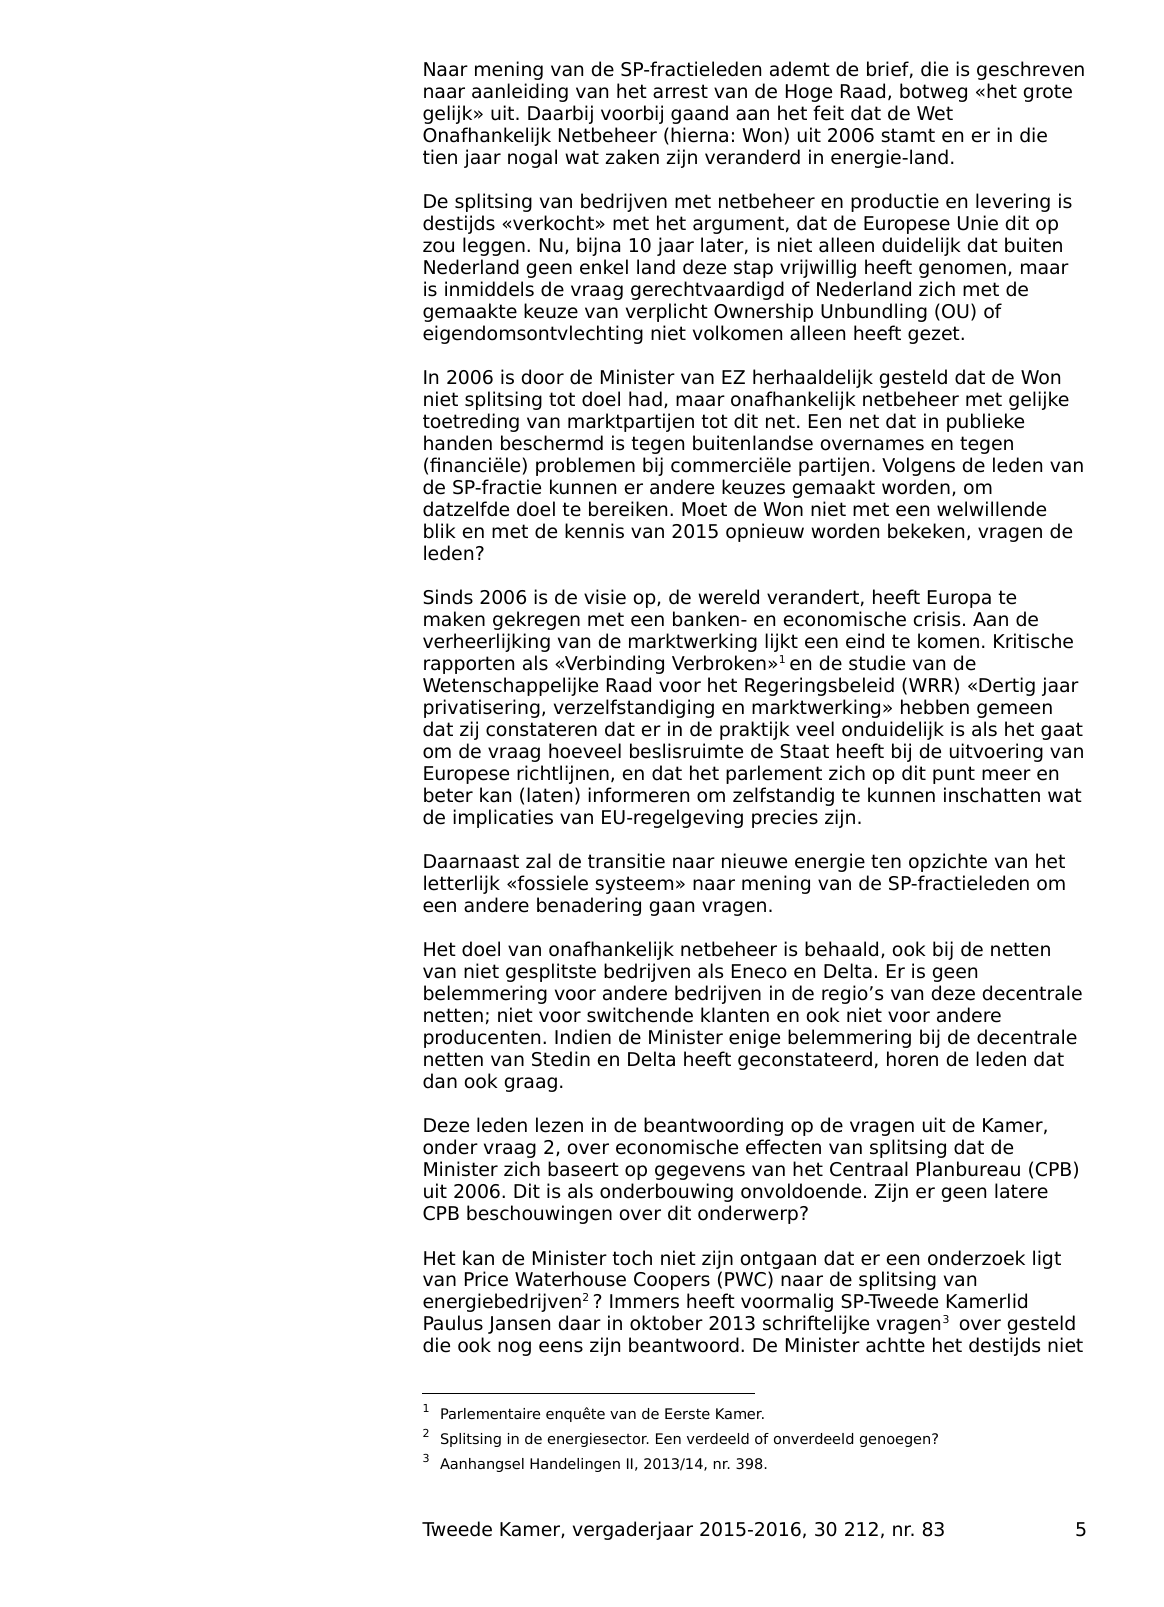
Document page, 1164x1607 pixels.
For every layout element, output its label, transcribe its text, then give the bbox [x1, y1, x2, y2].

text Het doel van onafhankelijk netbeheer is behaald, ook bij de netten van niet gesplitste bedrijven als Eneco en Delta. Er is geen belemmering voor andere bedrijven in de regio’s van deze decentrale netten; niet voor switchende klanten en ook niet voor andere producenten. Indien de Minister enige belemmering bij de decentrale netten van Stedin en Delta heeft geconstateerd, horen de leden dat dan ook graag. [422, 939, 1087, 1093]
text Parlementaire enquête van de Eerste Kamer. [422, 1402, 1087, 1424]
text Daarnaast zal de transitie naar nieuwe energie ten opzichte van het letterlijk «fossiele systeem» naar mening van de SP-fractieleden om een andere benadering gaan vragen. [422, 851, 1087, 917]
text In 2006 is door de Minister van EZ herhaaldelijk gesteld dat de Won niet splitsing tot doel had, maar onafhankelijk netbeheer met gelijke toetreding van marktpartijen tot dit net. Een net dat in publieke handen beschermd is tegen buitenlandse overnames en tegen (financiële) problemen bij commerciële partijen. Volgens de leden van de SP-fractie kunnen er andere keuzes gemaakt worden, om datzelfde doel te bereiken. Moet de Won niet met een welwillende blik en met de kennis van 2015 opnieuw worden bekeken, vragen de leden? [422, 367, 1087, 565]
text Sinds 2006 is de visie op, de wereld verandert, heeft Europa te maken gekregen met een banken- en economische crisis. Aan de verheerlijking van de marktwerking lijkt een eind te komen. Kritische rapporten als «Verbinding Verbroken»en de studie van de Wetenschappelijke Raad voor het Regeringsbeleid (WRR) «Dertig jaar privatisering, verzelfstandiging en marktwerking» hebben gemeen dat zij constateren dat er in de praktijk veel onduidelijk is als het gaat om de vraag hoeveel beslisruimte de Staat heeft bij de uitvoering van Europese richtlijnen, en dat het parlement zich op dit punt meer en beter kan (laten) informeren om zelfstandig te kunnen inschatten wat de implicaties van EU-regelgeving precies zijn. [422, 587, 1087, 829]
text Het kan de Minister toch niet zijn ontgaan dat er een onderzoek ligt van Price Waterhouse Coopers (PWC) naar de splitsing van energiebedrijven? Immers heeft voormalig SP-Tweede Kamerlid Paulus Jansen daar in oktober 2013 schriftelijke vragen over gesteld die ook nog eens zijn beantwoord. De Minister achtte het destijds niet [422, 1247, 1087, 1357]
text Deze leden lezen in de beantwoording op de vragen uit de Kamer, onder vraag 2, over economische effecten van splitsing dat de Minister zich baseert op gegevens van het Centraal Planbureau (CPB) uit 2006. Dit is als onderbouwing onvoldoende. Zijn er geen latere CPB beschouwingen over dit onderwerp? [422, 1115, 1087, 1225]
text Naar mening van de SP-fractieleden ademt de brief, die is geschreven naar aanleiding van het arrest van de Hoge Raad, botweg «het grote gelijk» uit. Daarbij voorbij gaand aan het feit dat de Wet Onafhankelijk Netbeheer (hierna: Won) uit 2006 stamt en er in die tien jaar nogal wat zaken zijn veranderd in energie-land. [422, 59, 1087, 169]
text Aanhangsel Handelingen II, 2013/14, nr. 398. [422, 1452, 1087, 1474]
text Splitsing in de energiesector. Een verdeeld of onverdeeld genoegen? [422, 1427, 1087, 1449]
text De splitsing van bedrijven met netbeheer en productie en levering is destijds «verkocht» met het argument, dat de Europese Unie dit op zou leggen. Nu, bijna 10 jaar later, is niet alleen duidelijk dat buiten Nederland geen enkel land deze stap vrijwillig heeft genomen, maar is inmiddels de vraag gerechtvaardigd of Nederland zich met de gemaakte keuze van verplicht Ownership Unbundling (OU) of eigendomsontvlechting niet volkomen alleen heeft gezet. [422, 191, 1087, 345]
